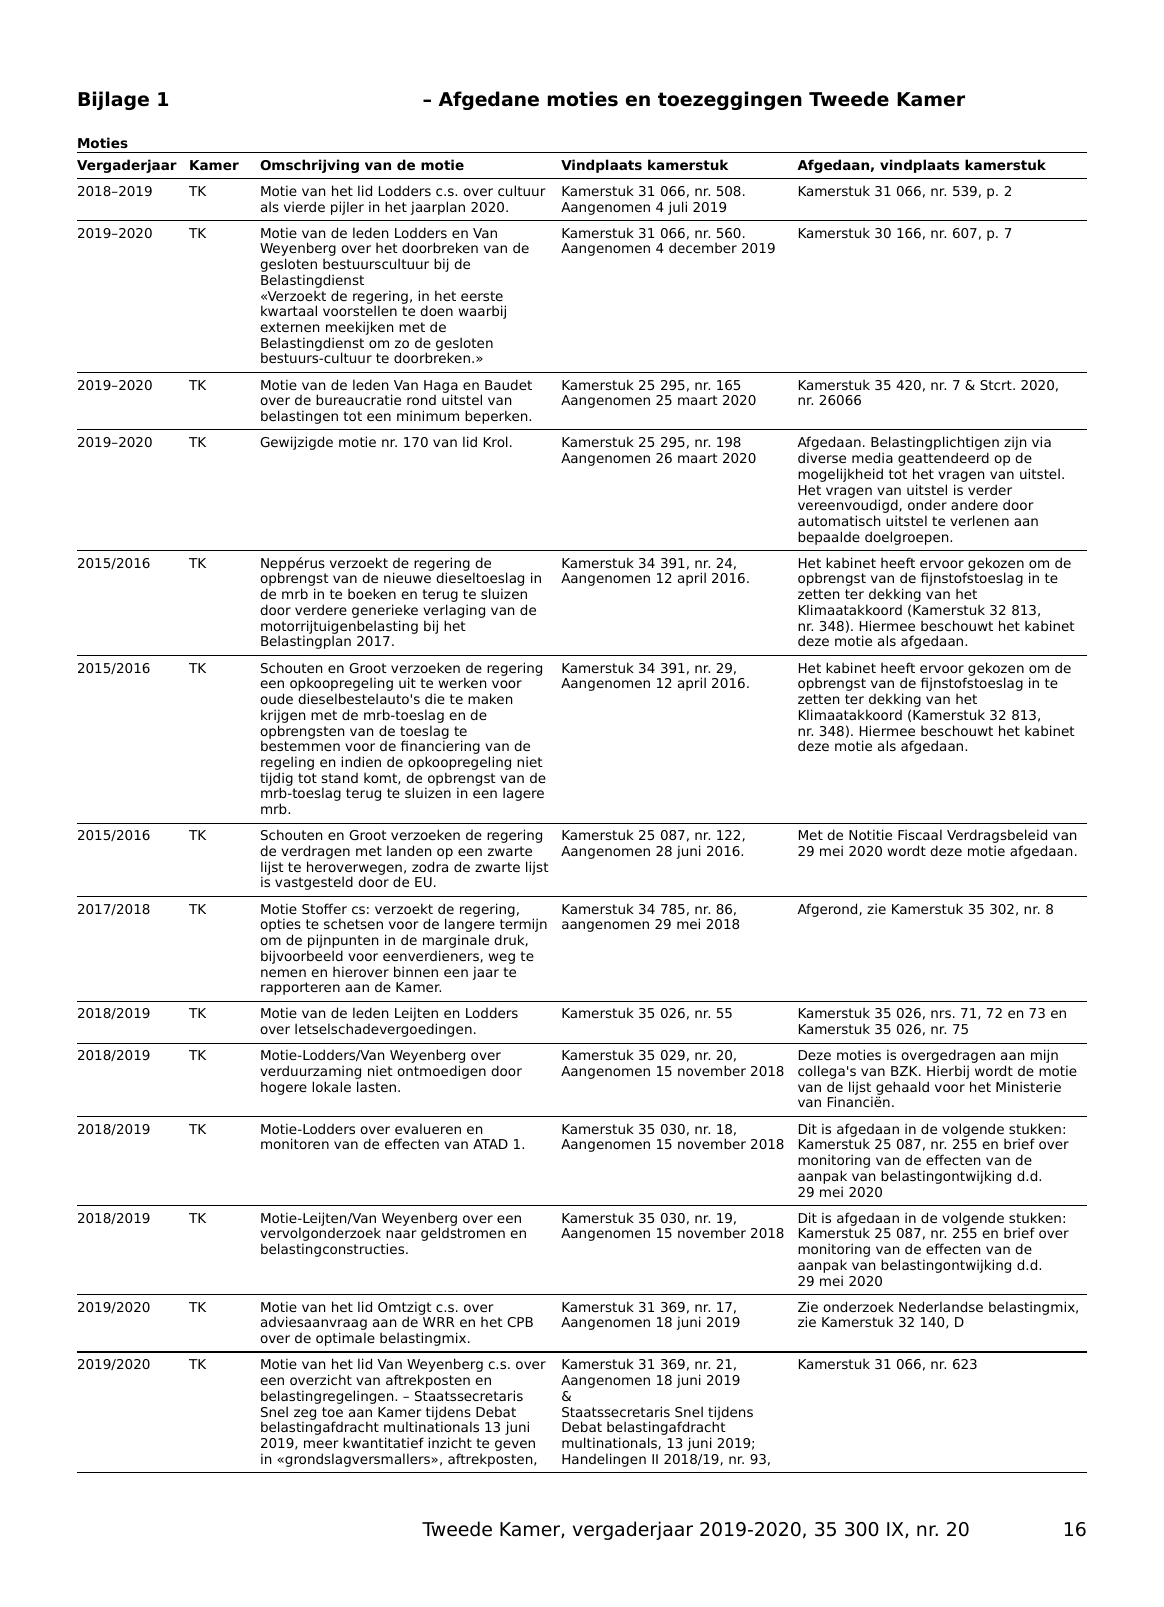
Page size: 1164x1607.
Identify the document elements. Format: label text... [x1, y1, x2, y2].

table_cell Kamerstuk 31 066, nr. 508. Aangenomen 4 juli 2019 [555, 179, 791, 220]
table_cell TK [183, 430, 254, 550]
table_header Moties [77, 136, 1087, 152]
table_cell Motie van de leden Leijten en Lodders over letselschadevergoedingen. [254, 1002, 555, 1042]
table_cell TK [183, 656, 254, 822]
table_cell Motie van het lid Lodders c.s. over cultuur als vierde pijler in het jaarplan 2020. [254, 179, 555, 220]
table_cell Kamerstuk 31 066, nr. 623 [791, 1353, 1087, 1472]
table_cell Met de Notitie Fiscaal Verdragsbeleid van 29 mei 2020 wordt deze motie afgedaan. [791, 824, 1087, 896]
table_cell 2015/2016 [77, 551, 183, 655]
table_cell TK [183, 221, 254, 372]
table_cell Motie van het lid Van Weyenberg c.s. over een overzicht van aftrekposten en belastingregelingen. – Staatssecretaris Snel zeg toe aan Kamer tijdens Debat belastingafdracht multinationals 13 juni 2019, meer kwantitatief inzicht te geven in «grondslagversmallers», aftrekposten, [254, 1353, 555, 1472]
table_cell Motie-Leijten/Van Weyenberg over een vervolgonderzoek naar geldstromen en belastingconstructies. [254, 1206, 555, 1294]
table_cell Zie onderzoek Nederlandse belastingmix, zie Kamerstuk 32 140, D [791, 1295, 1087, 1351]
table_cell Het kabinet heeft ervoor gekozen om de opbrengst van de fijnstofstoeslag in te zetten ter dekking van het Klimaatakkoord (Kamerstuk 32 813, nr. 348). Hiermee beschouwt het kabinet deze motie als afgedaan. [791, 656, 1087, 822]
table_cell Kamerstuk 34 391, nr. 24, Aangenomen 12 april 2016. [555, 551, 791, 655]
table_cell TK [183, 824, 254, 896]
table_cell 2018–2019 [77, 179, 183, 220]
table_cell 2015/2016 [77, 824, 183, 896]
table_cell Afgedaan, vindplaats kamerstuk [791, 153, 1087, 178]
table_cell 2017/2018 [77, 897, 183, 1001]
table_cell Kamerstuk 31 369, nr. 21, Aangenomen 18 juni 2019 & Staatssecretaris Snel tijdens Debat belastingafdracht multinationals, 13 juni 2019; Handelingen II 2018/19, nr. 93, [555, 1353, 791, 1472]
table_cell Kamerstuk 35 030, nr. 18, Aangenomen 15 november 2018 [555, 1117, 791, 1205]
table_cell 2018/2019 [77, 1002, 183, 1042]
table_cell Vergaderjaar [77, 153, 183, 178]
table_cell Motie-Lodders/Van Weyenberg over verduurzaming niet ontmoedigen door hogere lokale lasten. [254, 1044, 555, 1116]
table_cell TK [183, 1117, 254, 1205]
table_cell Afgedaan. Belastingplichtigen zijn via diverse media geattendeerd op de mogelijkheid tot het vragen van uitstel. Het vragen van uitstel is verder vereenvoudigd, onder andere door automatisch uitstel te verlenen aan bepaalde doelgroepen. [791, 430, 1087, 550]
table_cell Kamerstuk 34 785, nr. 86, aangenomen 29 mei 2018 [555, 897, 791, 1001]
table_cell Motie Stoffer cs: verzoekt de regering, opties te schetsen voor de langere termijn om de pijnpunten in de marginale druk, bijvoorbeeld voor eenverdieners, weg te nemen en hierover binnen een jaar te rapporteren aan de Kamer. [254, 897, 555, 1001]
table_cell 2018/2019 [77, 1044, 183, 1116]
table_cell Motie van het lid Omtzigt c.s. over adviesaanvraag aan de WRR en het CPB over de optimale belastingmix. [254, 1295, 555, 1351]
table_cell Kamerstuk 31 066, nr. 539, p. 2 [791, 179, 1087, 220]
table_cell Kamerstuk 35 030, nr. 19, Aangenomen 15 november 2018 [555, 1206, 791, 1294]
table_cell TK [183, 179, 254, 220]
table_cell TK [183, 551, 254, 655]
table_cell Kamerstuk 35 026, nrs. 71, 72 en 73 en Kamerstuk 35 026, nr. 75 [791, 1002, 1087, 1042]
table_cell TK [183, 1044, 254, 1116]
table_cell Motie van de leden Van Haga en Baudet over de bureaucratie rond uitstel van belastingen tot een minimum beperken. [254, 373, 555, 429]
table_cell Kamerstuk 25 295, nr. 198 Aangenomen 26 maart 2020 [555, 430, 791, 550]
table_cell Dit is afgedaan in de volgende stukken: Kamerstuk 25 087, nr. 255 en brief over monitoring van de effecten van de aanpak van belastingontwijking d.d. 29 mei 2020 [791, 1206, 1087, 1294]
table_cell 2015/2016 [77, 656, 183, 822]
table_cell Kamerstuk 35 420, nr. 7 & Stcrt. 2020, nr. 26066 [791, 373, 1087, 429]
table_cell Kamer [183, 153, 254, 178]
table_cell 2019/2020 [77, 1295, 183, 1351]
table_cell Het kabinet heeft ervoor gekozen om de opbrengst van de fijnstofstoeslag in te zetten ter dekking van het Klimaatakkoord (Kamerstuk 32 813, nr. 348). Hiermee beschouwt het kabinet deze motie als afgedaan. [791, 551, 1087, 655]
table_cell 2019–2020 [77, 373, 183, 429]
table_cell TK [183, 1353, 254, 1472]
table_cell Deze moties is overgedragen aan mijn collega's van BZK. Hierbij wordt de motie van de lijst gehaald voor het Ministerie van Financiën. [791, 1044, 1087, 1116]
table_cell Kamerstuk 35 026, nr. 55 [555, 1002, 791, 1042]
table_cell Kamerstuk 34 391, nr. 29, Aangenomen 12 april 2016. [555, 656, 791, 822]
table_cell Motie van de leden Lodders en Van Weyenberg over het doorbreken van de gesloten bestuurscultuur bij de Belastingdienst «Verzoekt de regering, in het eerste kwartaal voorstellen te doen waarbij externen meekijken met de Belastingdienst om zo de gesloten bestuurs-cultuur te doorbreken.» [254, 221, 555, 372]
table_cell Kamerstuk 30 166, nr. 607, p. 7 [791, 221, 1087, 372]
table_cell 2018/2019 [77, 1206, 183, 1294]
table_cell Afgerond, zie Kamerstuk 35 302, nr. 8 [791, 897, 1087, 1001]
table_cell Schouten en Groot verzoeken de regering een opkoopregeling uit te werken voor oude dieselbestelauto's die te maken krijgen met de mrb-toeslag en de opbrengsten van de toeslag te bestemmen voor de financiering van de regeling en indien de opkoopregeling niet tijdig tot stand komt, de opbrengst van de mrb-toeslag terug te sluizen in een lagere mrb. [254, 656, 555, 822]
table_cell TK [183, 1206, 254, 1294]
table_cell Kamerstuk 25 295, nr. 165 Aangenomen 25 maart 2020 [555, 373, 791, 429]
subtitle Bijlage 1 – Afgedane moties en toezeggingen Tweede Kamer [77, 89, 1087, 111]
table_cell 2019–2020 [77, 430, 183, 550]
table_cell Dit is afgedaan in de volgende stukken: Kamerstuk 25 087, nr. 255 en brief over monitoring van de effecten van de aanpak van belastingontwijking d.d. 29 mei 2020 [791, 1117, 1087, 1205]
table_cell 2019/2020 [77, 1353, 183, 1472]
table_cell Omschrijving van de motie [254, 153, 555, 178]
table_cell 2018/2019 [77, 1117, 183, 1205]
table_cell TK [183, 1002, 254, 1042]
table_cell Kamerstuk 31 369, nr. 17, Aangenomen 18 juni 2019 [555, 1295, 791, 1351]
table_cell Schouten en Groot verzoeken de regering de verdragen met landen op een zwarte lijst te heroverwegen, zodra de zwarte lijst is vastgesteld door de EU. [254, 824, 555, 896]
table_cell TK [183, 1295, 254, 1351]
table_cell TK [183, 897, 254, 1001]
table_cell Vindplaats kamerstuk [555, 153, 791, 178]
table_cell TK [183, 373, 254, 429]
table_cell Neppérus verzoekt de regering de opbrengst van de nieuwe dieseltoeslag in de mrb in te boeken en terug te sluizen door verdere generieke verlaging van de motorrijtuigenbelasting bij het Belastingplan 2017. [254, 551, 555, 655]
table_cell Kamerstuk 31 066, nr. 560. Aangenomen 4 december 2019 [555, 221, 791, 372]
table_cell Kamerstuk 25 087, nr. 122, Aangenomen 28 juni 2016. [555, 824, 791, 896]
table_cell Motie-Lodders over evalueren en monitoren van de effecten van ATAD 1. [254, 1117, 555, 1205]
table_cell Gewijzigde motie nr. 170 van lid Krol. [254, 430, 555, 550]
table_cell Kamerstuk 35 029, nr. 20, Aangenomen 15 november 2018 [555, 1044, 791, 1116]
table_cell 2019–2020 [77, 221, 183, 372]
